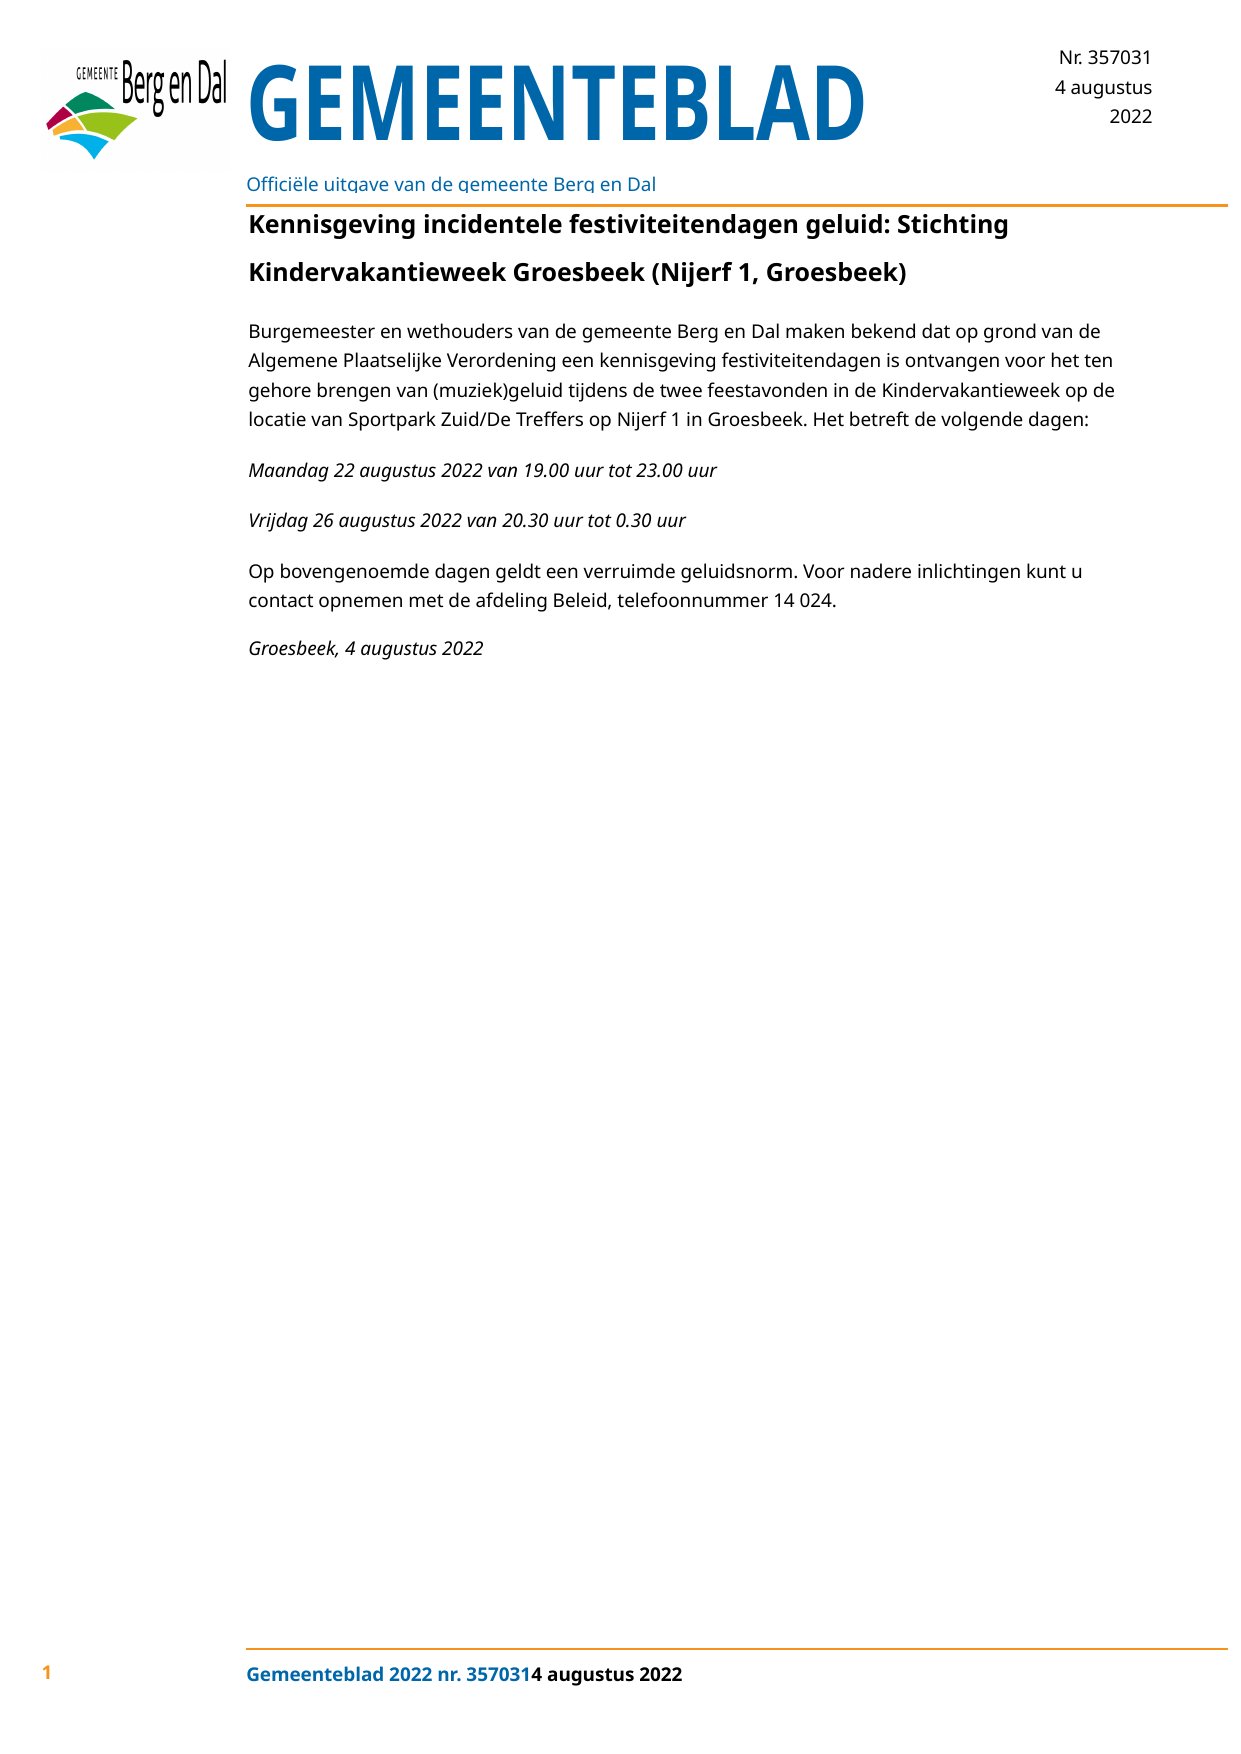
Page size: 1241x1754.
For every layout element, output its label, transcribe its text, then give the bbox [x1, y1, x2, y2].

picture [41, 47, 231, 172]
text Groesbeek, 4 augustus 2022 [248, 635, 1152, 661]
text Vrijdag 26 augustus 2022 van 20.30 uur tot 0.30 uur [248, 507, 1152, 533]
text Maandag 22 augustus 2022 van 19.00 uur tot 23.00 uur [248, 457, 1152, 483]
text Kennisgeving incidentele festiviteitendagen geluid: Stichting Kindervakantieweek Groesbeek (Nijerf 1, Groesbeek) [248, 207, 1152, 288]
text Burgemeester en wethouders van de gemeente Berg en Dal maken bekend dat op grond van de Algemene Plaatselijke Verordening een kennisgeving festiviteitendagen is ontvangen voor het ten gehore brengen van (muziek)geluid tijdens de twee feestavonden in de Kindervakantieweek op de locatie van Sportpark Zuid/De Treffers op Nijerf 1 in Groesbeek. Het betreft de volgende dagen: [248, 318, 1152, 432]
text Op bovengenoemde dagen geldt een verruimde geluidsnorm. Voor nadere inlichtingen kunt u contact opnemen met de afdeling Beleid, telefoonnummer 14 024. [248, 558, 1152, 613]
